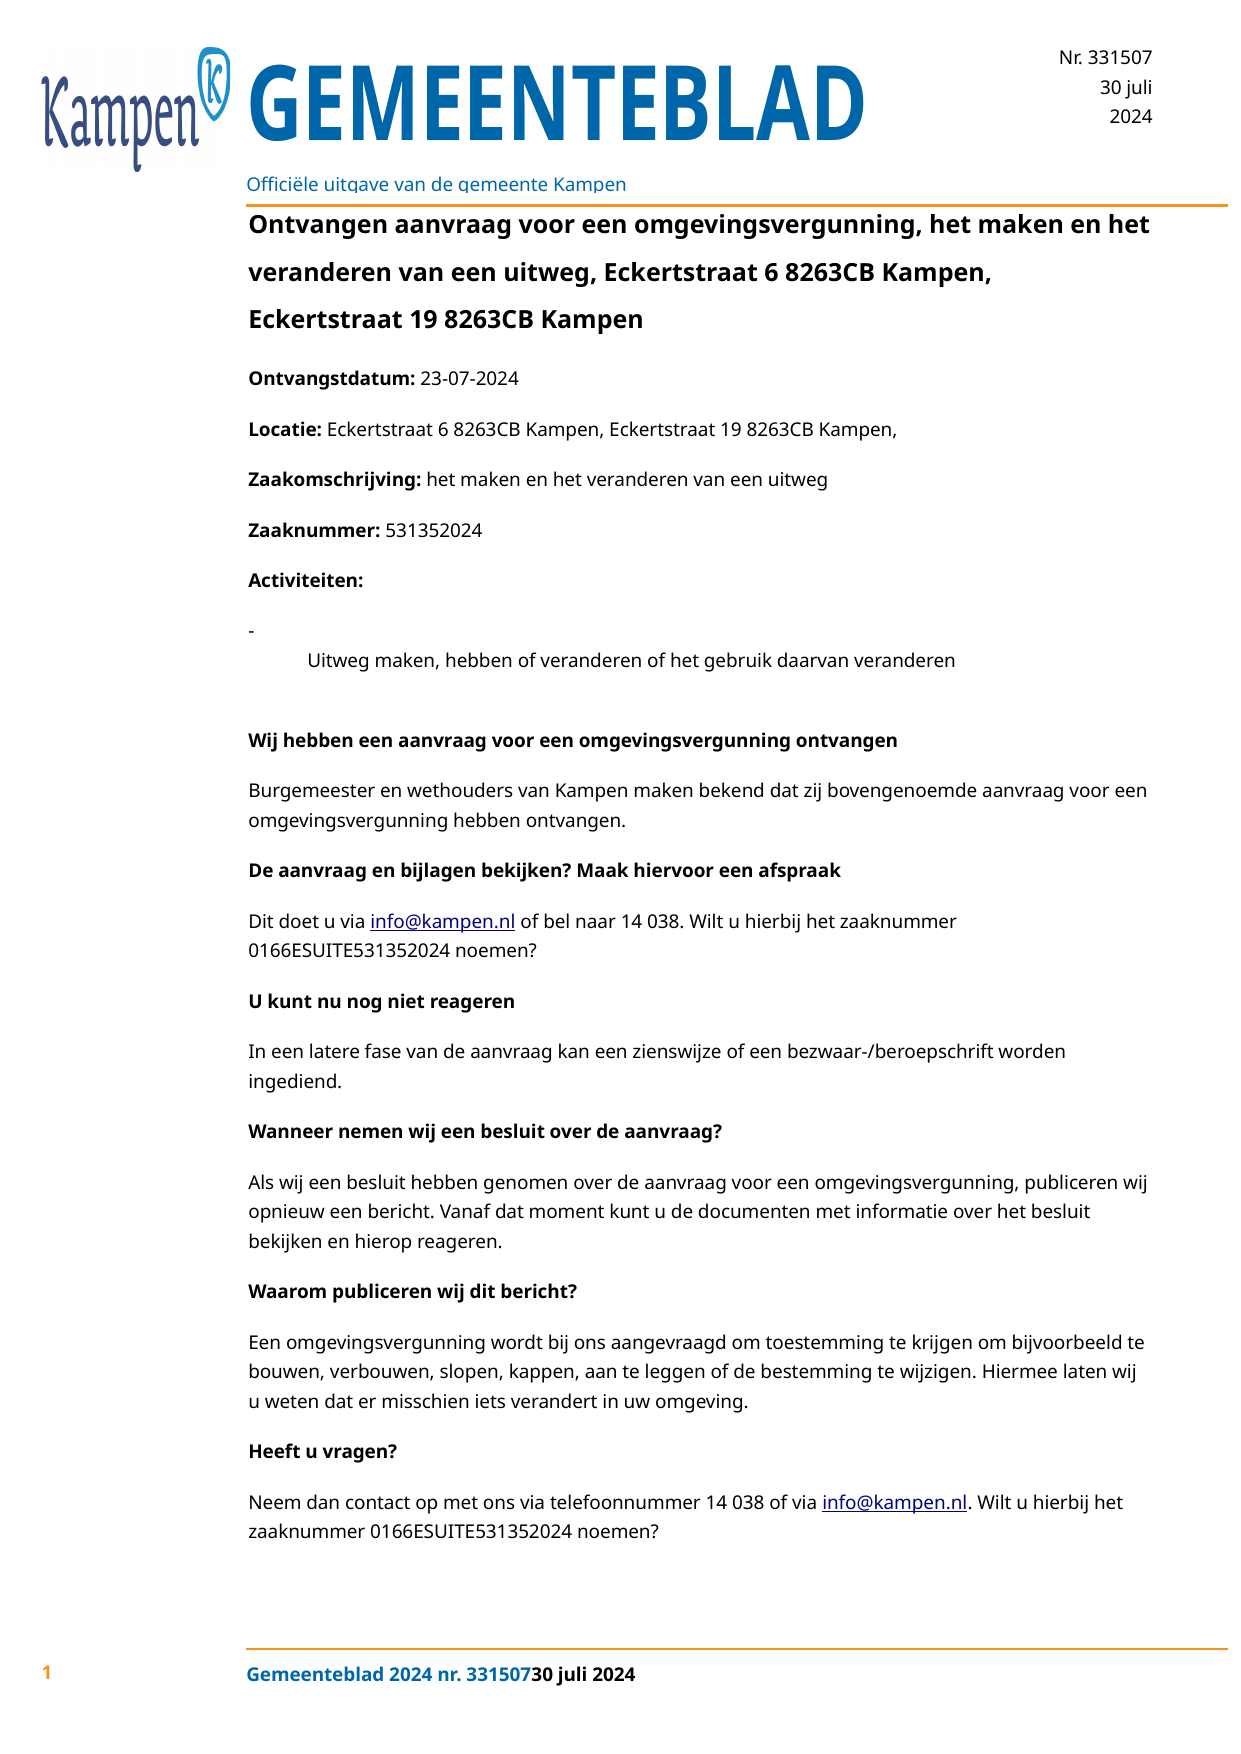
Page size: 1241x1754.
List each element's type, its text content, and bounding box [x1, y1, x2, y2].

text Burgemeester en wethouders van Kampen maken bekend dat zij bovengenoemde aanvraag voor een omgevingsvergunning hebben ontvangen. [248, 778, 1152, 833]
text Als wij een besluit hebben genomen over de aanvraag voor een omgevingsvergunning, publiceren wij opnieuw een bericht. Vanaf dat moment kunt u de documenten met informatie over het besluit bekijken en hierop reageren. [248, 1169, 1152, 1254]
text De aanvraag en bijlagen bekijken? Maak hiervoor een afspraak [248, 858, 1152, 883]
picture [41, 47, 231, 172]
text Wij hebben een aanvraag voor een omgevingsvergunning ontvangen [248, 727, 1152, 753]
text U kunt nu nog niet reageren [248, 988, 1152, 1014]
text Zaakomschrijving: het maken en het veranderen van een uitweg [248, 466, 1152, 492]
text Waarom publiceren wij dit bericht? [248, 1278, 1152, 1304]
text In een latere fase van de aanvraag kan een zienswijze of een bezwaar-/beroepschrift worden ingediend. [248, 1038, 1152, 1094]
text Dit doet u via info@kampen.nl of bel naar 14 038. Wilt u hierbij het zaaknummer 0166ESUITE531352024 noemen? [248, 908, 1152, 963]
text Neem dan contact op met ons via telefoonnummer 14 038 of via info@kampen.nl. Wilt u hierbij het zaaknummer 0166ESUITE531352024 noemen? [248, 1489, 1152, 1544]
text Ontvangstdatum: 23-07-2024 [248, 366, 1152, 391]
list Uitweg maken, hebben of veranderen of het gebruik daarvan veranderen [248, 647, 1152, 673]
text Een omgevingsvergunning wordt bij ons aangevraagd om toestemming te krijgen om bijvoorbeeld te bouwen, verbouwen, slopen, kappen, aan te leggen of de bestemming te wijzigen. Hiermee laten wij u weten dat er misschien iets verandert in uw omgeving. [248, 1329, 1152, 1414]
text Zaaknummer: 531352024 [248, 517, 1152, 542]
text Wanneer nemen wij een besluit over de aanvraag? [248, 1118, 1152, 1144]
text Ontvangen aanvraag voor een omgevingsvergunning, het maken en het veranderen van een uitweg, Eckertstraat 6 8263CB Kampen, Eckertstraat 19 8263CB Kampen [248, 207, 1152, 336]
text Activiteiten: [248, 567, 1152, 593]
text Locatie: Eckertstraat 6 8263CB Kampen, Eckertstraat 19 8263CB Kampen, [248, 416, 1152, 442]
text Heeft u vragen? [248, 1438, 1152, 1464]
